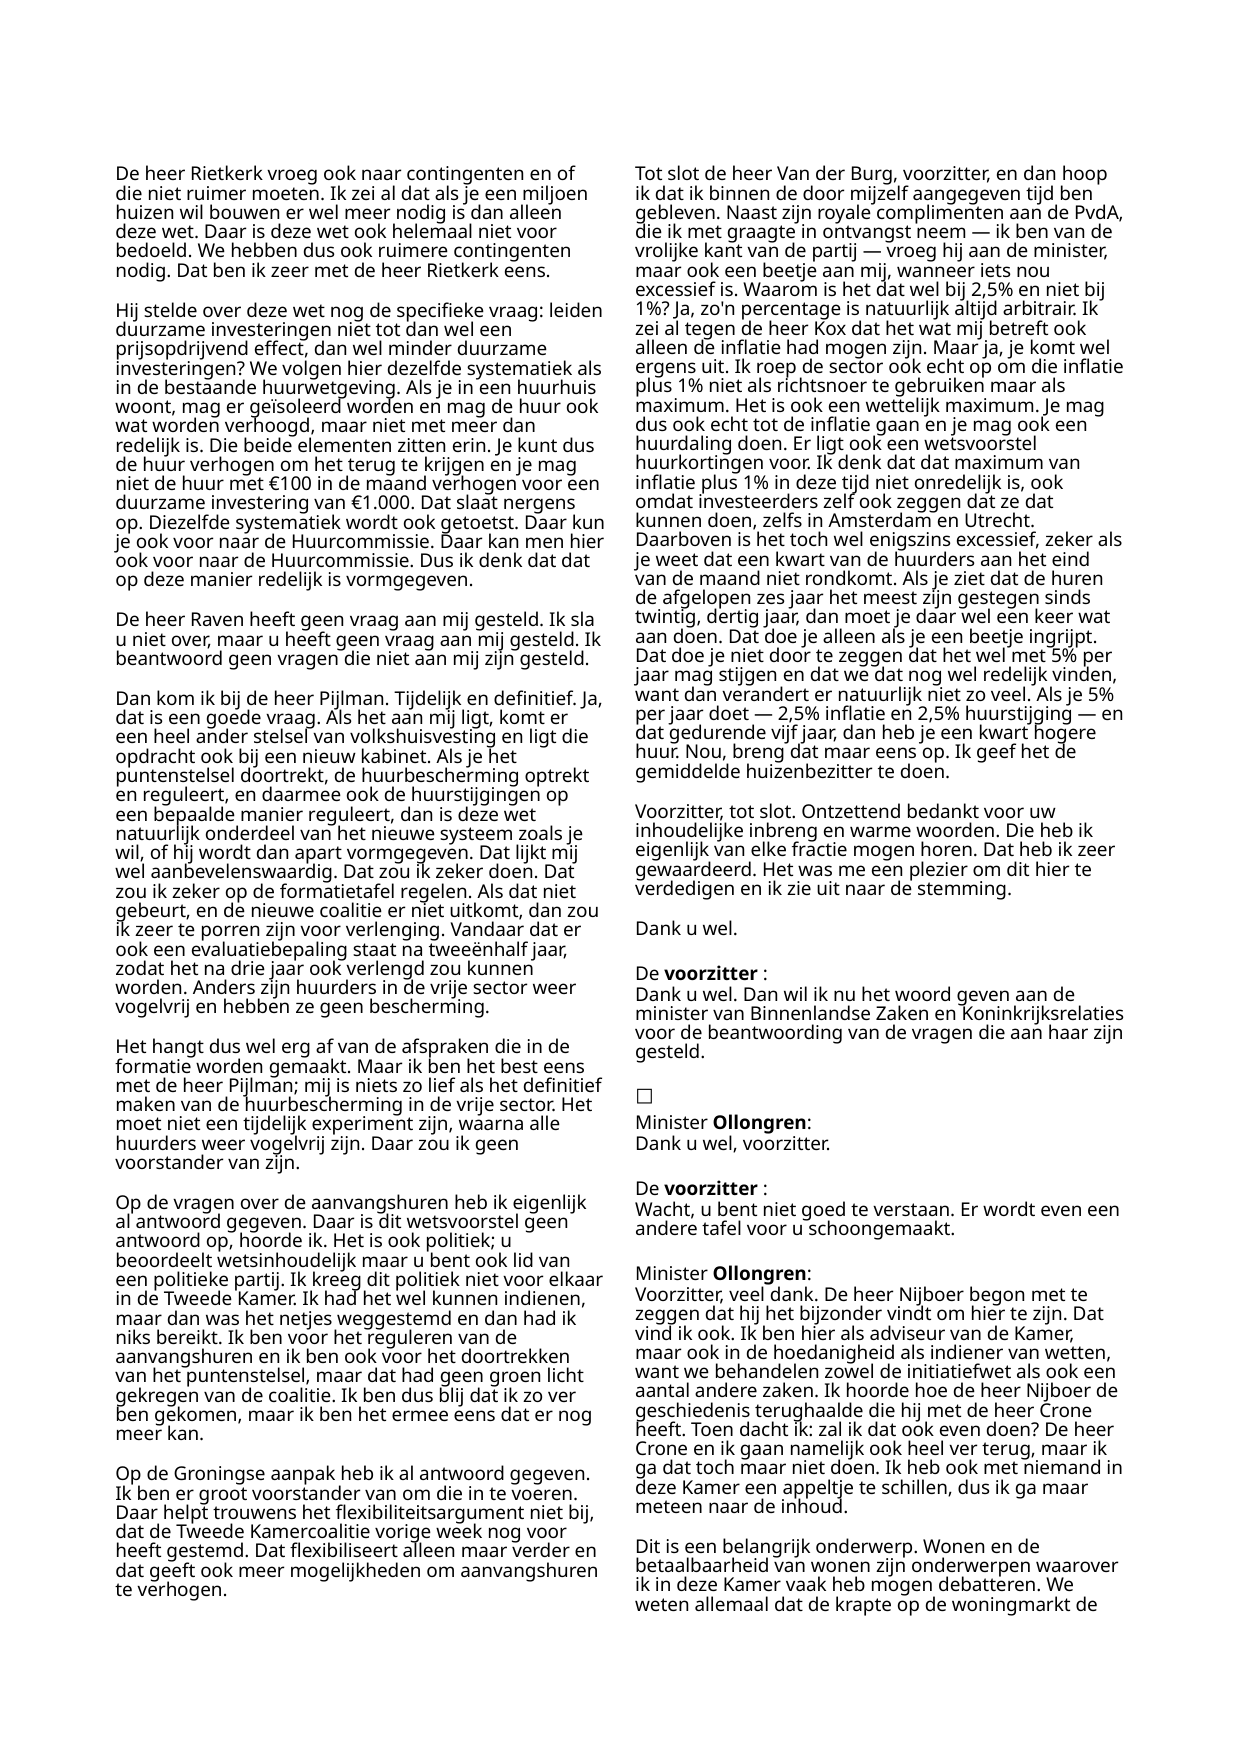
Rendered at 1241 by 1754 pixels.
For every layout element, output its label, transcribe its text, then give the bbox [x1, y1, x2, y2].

text Dank u wel. Dan wil ik nu het woord geven aan de minister van Binnenlandse Zaken en Koninkrijksrelaties voor de beantwoording van de vragen die aan haar zijn gesteld. [635, 986, 1125, 1063]
text Dank u wel. [635, 920, 1125, 939]
text Dank u wel, voorzitter. [635, 1135, 1125, 1154]
text ⬜ [635, 1083, 1125, 1109]
text De voorzitter : [635, 1175, 1125, 1201]
text Wacht, u bent niet goed te verstaan. Er wordt even een andere tafel voor u schoongemaakt. [635, 1201, 1125, 1239]
text Dan kom ik bij de heer Pijlman. Tijdelijk en definitief. Ja, dat is een goede vraag. Als het aan mij ligt, komt er een heel ander stelsel van volkshuisvesting en ligt die opdracht ook bij een nieuw kabinet. Als je het puntenstelsel doortrekt, de huurbescherming optrekt en reguleert, en daarmee ook de huurstijgingen op een bepaalde manier reguleert, dan is deze wet natuurlijk onderdeel van het nieuwe systeem zoals je wil, of hij wordt dan apart vormgegeven. Dat lijkt mij wel aanbevelenswaardig. Dat zou ik zeker doen. Dat zou ik zeker op de formatietafel regelen. Als dat niet gebeurt, en de nieuwe coalitie er niet uitkomt, dan zou ik zeer te porren zijn voor verlenging. Vandaar dat er ook een evaluatiebepaling staat na tweeënhalf jaar, zodat het na drie jaar ook verlengd zou kunnen worden. Anders zijn huurders in de vrije sector weer vogelvrij en hebben ze geen bescherming. [115, 690, 605, 1018]
text De voorzitter : [635, 960, 1125, 986]
text Op de Groningse aanpak heb ik al antwoord gegeven. Ik ben er groot voorstander van om die in te voeren. Daar helpt trouwens het flexibiliteitsargument niet bij, dat de Tweede Kamercoalitie vorige week nog voor heeft gestemd. Dat flexibiliseert alleen maar verder en dat geeft ook meer mogelijkheden om aanvangshuren te verhogen. [115, 1465, 605, 1600]
text Minister Ollongren: [635, 1109, 1125, 1135]
text Hij stelde over deze wet nog de specifieke vraag: leiden duurzame investeringen niet tot dan wel een prijsopdrijvend effect, dan wel minder duurzame investeringen? We volgen hier dezelfde systematiek als in de bestaande huurwetgeving. Als je in een huurhuis woont, mag er geïsoleerd worden en mag de huur ook wat worden verhoogd, maar niet met meer dan redelijk is. Die beide elementen zitten erin. Je kunt dus de huur verhogen om het terug te krijgen en je mag niet de huur met €100 in de maand verhogen voor een duurzame investering van €1.000. Dat slaat nergens op. Diezelfde systematiek wordt ook getoetst. Daar kun je ook voor naar de Huurcommissie. Daar kan men hier ook voor naar de Huurcommissie. Dus ik denk dat dat op deze manier redelijk is vormgegeven. [115, 302, 605, 591]
text Voorzitter, veel dank. De heer Nijboer begon met te zeggen dat hij het bijzonder vindt om hier te zijn. Dat vind ik ook. Ik ben hier als adviseur van de Kamer, maar ook in de hoedanigheid als indiener van wetten, want we behandelen zowel de initiatiefwet als ook een aantal andere zaken. Ik hoorde hoe de heer Nijboer de geschiedenis terughaalde die hij met de heer Crone heeft. Toen dacht ik: zal ik dat ook even doen? De heer Crone en ik gaan namelijk ook heel ver terug, maar ik ga dat toch maar niet doen. Ik heb ook met niemand in deze Kamer een appeltje te schillen, dus ik ga maar meteen naar de inhoud. [635, 1286, 1125, 1517]
text De heer Rietkerk vroeg ook naar contingenten en of die niet ruimer moeten. Ik zei al dat als je een miljoen huizen wil bouwen er wel meer nodig is dan alleen deze wet. Daar is deze wet ook helemaal niet voor bedoeld. We hebben dus ook ruimere contingenten nodig. Dat ben ik zeer met de heer Rietkerk eens. [115, 165, 605, 281]
text Tot slot de heer Van der Burg, voorzitter, en dan hoop ik dat ik binnen de door mijzelf aangegeven tijd ben gebleven. Naast zijn royale complimenten aan de PvdA, die ik met graagte in ontvangst neem — ik ben van de vrolijke kant van de partij — vroeg hij aan de minister, maar ook een beetje aan mij, wanneer iets nou excessief is. Waarom is het dat wel bij 2,5% en niet bij 1%? Ja, zo'n percentage is natuurlijk altijd arbitrair. Ik zei al tegen de heer Kox dat het wat mij betreft ook alleen de inflatie had mogen zijn. Maar ja, je komt wel ergens uit. Ik roep de sector ook echt op om die inflatie plus 1% niet als richtsnoer te gebruiken maar als maximum. Het is ook een wettelijk maximum. Je mag dus ook echt tot de inflatie gaan en je mag ook een huurdaling doen. Er ligt ook een wetsvoorstel huurkortingen voor. Ik denk dat dat maximum van inflatie plus 1% in deze tijd niet onredelijk is, ook omdat investeerders zelf ook zeggen dat ze dat kunnen doen, zelfs in Amsterdam en Utrecht. Daarboven is het toch wel enigszins excessief, zeker als je weet dat een kwart van de huurders aan het eind van de maand niet rondkomt. Als je ziet dat de huren de afgelopen zes jaar het meest zijn gestegen sinds twintig, dertig jaar, dan moet je daar wel een keer wat aan doen. Dat doe je alleen als je een beetje ingrijpt. Dat doe je niet door te zeggen dat het wel met 5% per jaar mag stijgen en dat we dat nog wel redelijk vinden, want dan verandert er natuurlijk niet zo veel. Als je 5% per jaar doet — 2,5% inflatie en 2,5% huurstijging — en dat gedurende vijf jaar, dan heb je een kwart hogere huur. Nou, breng dat maar eens op. Ik geef het de gemiddelde huizenbezitter te doen. [635, 165, 1125, 782]
text Minister Ollongren: [635, 1260, 1125, 1286]
text Het hangt dus wel erg af van de afspraken die in de formatie worden gemaakt. Maar ik ben het best eens met de heer Pijlman; mij is niets zo lief als het definitief maken van de huurbescherming in de vrije sector. Het moet niet een tijdelijk experiment zijn, waarna alle huurders weer vogelvrij zijn. Daar zou ik geen voorstander van zijn. [115, 1038, 605, 1173]
text Op de vragen over de aanvangshuren heb ik eigenlijk al antwoord gegeven. Daar is dit wetsvoorstel geen antwoord op, hoorde ik. Het is ook politiek; u beoordeelt wetsinhoudelijk maar u bent ook lid van een politieke partij. Ik kreeg dit politiek niet voor elkaar in de Tweede Kamer. Ik had het wel kunnen indienen, maar dan was het netjes weggestemd en dan had ik niks bereikt. Ik ben voor het reguleren van de aanvangshuren en ik ben ook voor het doortrekken van het puntenstelsel, maar dat had geen groen licht gekregen van de coalitie. Ik ben dus blij dat ik zo ver ben gekomen, maar ik ben het ermee eens dat er nog meer kan. [115, 1194, 605, 1444]
text Dit is een belangrijk onderwerp. Wonen en de betaalbaarheid van wonen zijn onderwerpen waarover ik in deze Kamer vaak heb mogen debatteren. We weten allemaal dat de krapte op de woningmarkt de [635, 1538, 1125, 1615]
text Voorzitter, tot slot. Ontzettend bedankt voor uw inhoudelijke inbreng en warme woorden. Die heb ik eigenlijk van elke fractie mogen horen. Dat heb ik zeer gewaardeerd. Het was me een plezier om dit hier te verdedigen en ik zie uit naar de stemming. [635, 803, 1125, 899]
text De heer Raven heeft geen vraag aan mij gesteld. Ik sla u niet over, maar u heeft geen vraag aan mij gesteld. Ik beantwoord geen vragen die niet aan mij zijn gesteld. [115, 611, 605, 669]
